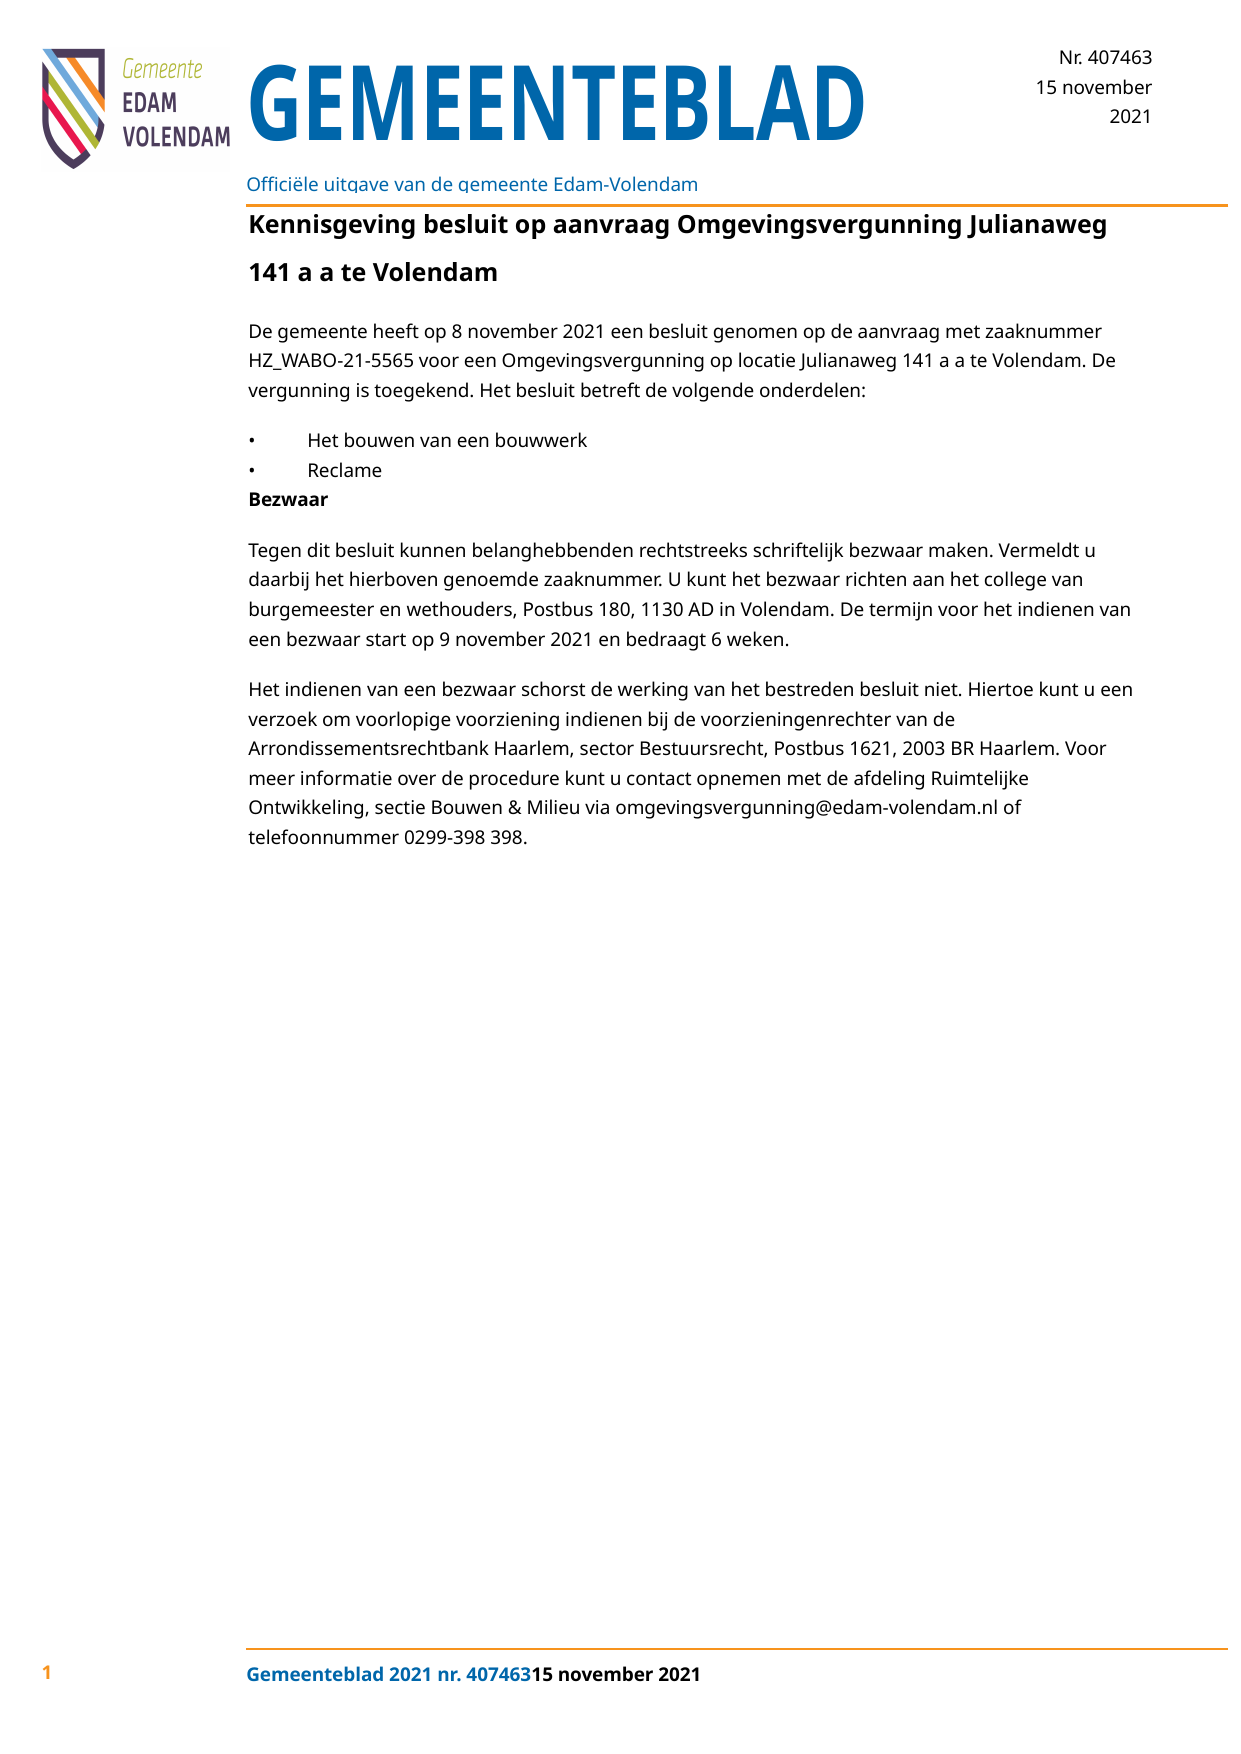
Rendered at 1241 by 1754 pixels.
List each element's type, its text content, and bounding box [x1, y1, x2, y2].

list Reclame [248, 457, 1152, 483]
text Bezwaar [248, 487, 1152, 512]
text Kennisgeving besluit op aanvraag Omgevingsvergunning Julianaweg 141 a a te Volendam [248, 207, 1152, 288]
text Tegen dit besluit kunnen belanghebbenden rechtstreeks schriftelijk bezwaar maken. Vermeldt u daarbij het hierboven genoemde zaaknummer. U kunt het bezwaar richten aan het college van burgemeester en wethouders, Postbus 180, 1130 AD in Volendam. De termijn voor het indienen van een bezwaar start op 9 november 2021 en bedraagt 6 weken. [248, 537, 1152, 652]
text Het indienen van een bezwaar schorst de werking van het bestreden besluit niet. Hiertoe kunt u een verzoek om voorlopige voorziening indienen bij de voorzieningenrechter van de Arrondissementsrechtbank Haarlem, sector Bestuursrecht, Postbus 1621, 2003 BR Haarlem. Voor meer informatie over de procedure kunt u contact opnemen met de afdeling Ruimtelijke Ontwikkeling, sectie Bouwen & Milieu via omgevingsvergunning@edam-volendam.nl of telefoonnummer 0299-398 398. [248, 676, 1152, 850]
list Het bouwen van een bouwwerk [248, 427, 1152, 453]
text De gemeente heeft op 8 november 2021 een besluit genomen op de aanvraag met zaaknummer HZ_WABO-21-5565 voor een Omgevingsvergunning op locatie Julianaweg 141 a a te Volendam. De vergunning is toegekend. Het besluit betreft de volgende onderdelen: [248, 318, 1152, 403]
picture [41, 47, 231, 172]
